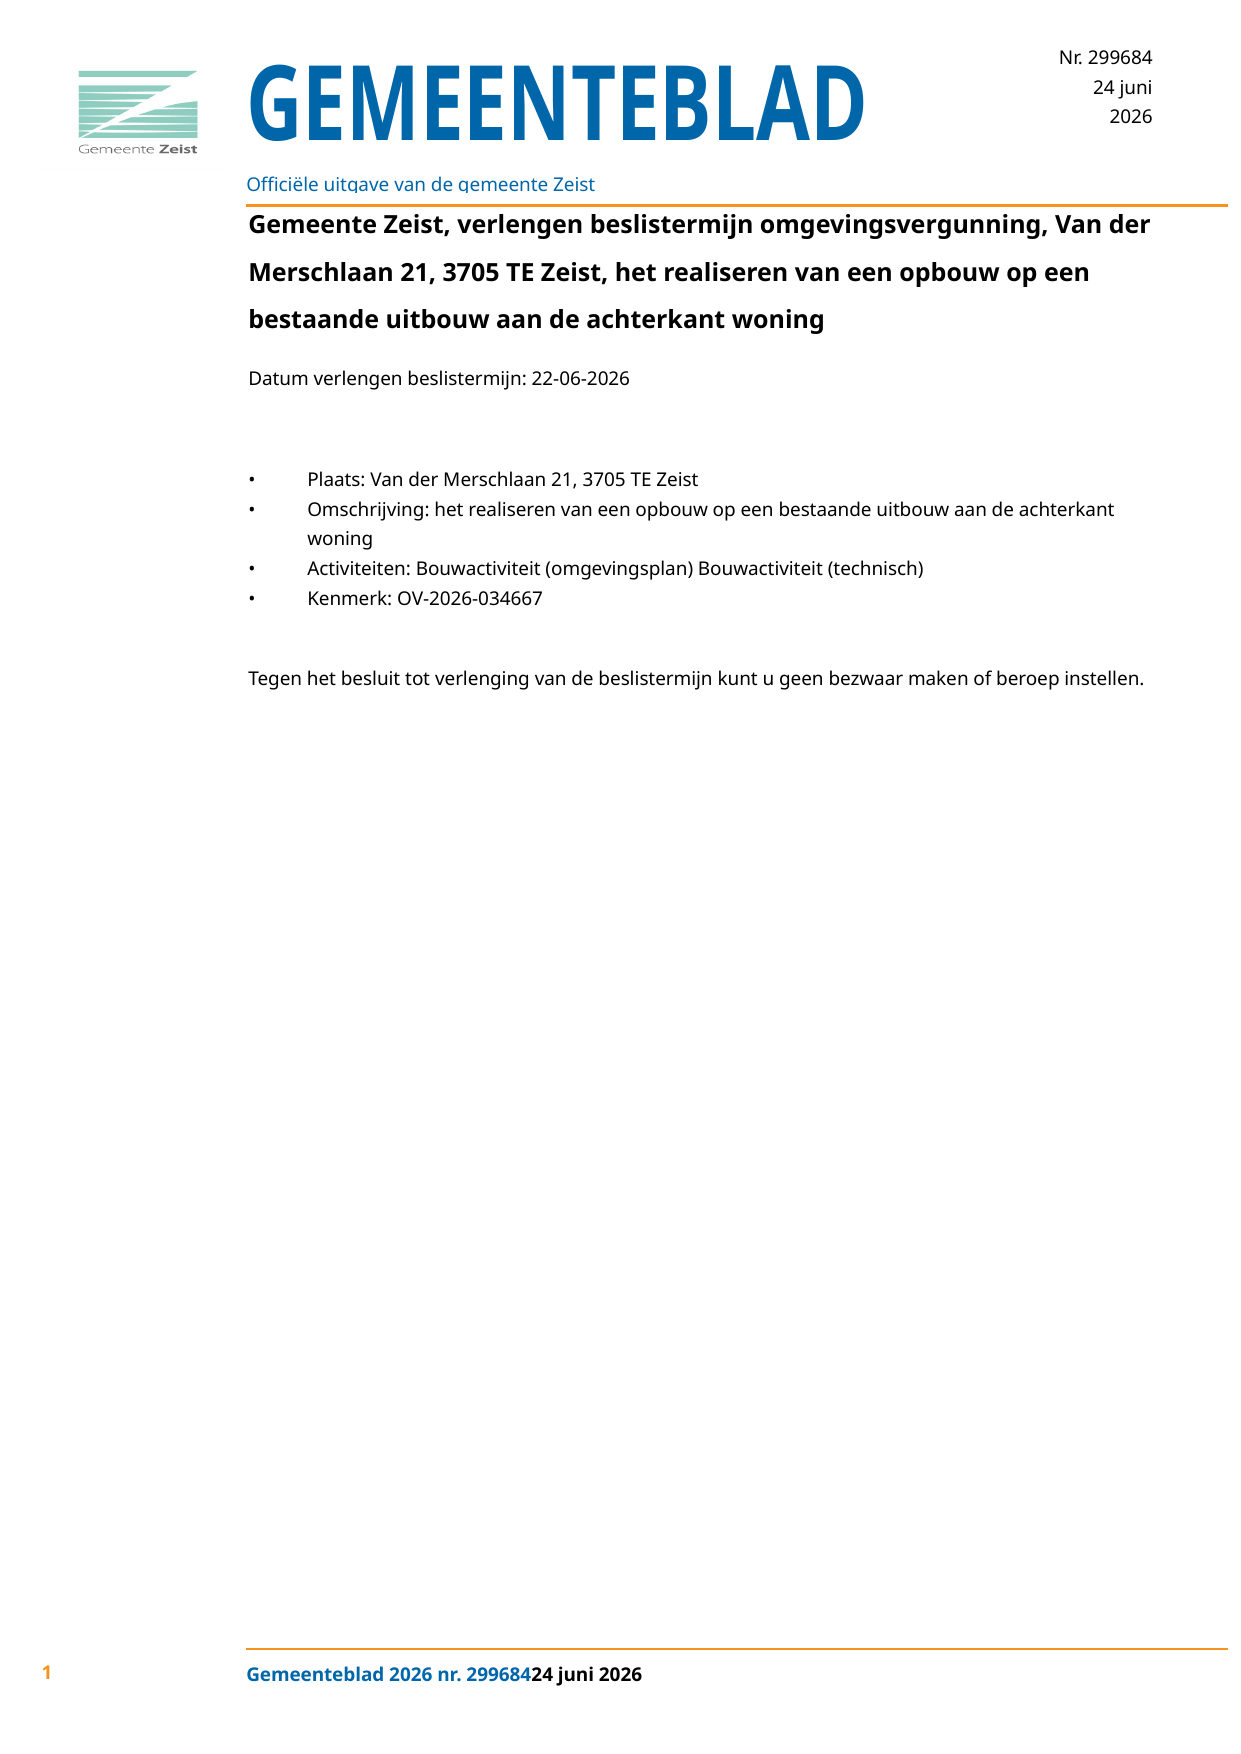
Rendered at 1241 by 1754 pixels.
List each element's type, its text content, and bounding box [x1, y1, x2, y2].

list Omschrijving: het realiseren van een opbouw op een bestaande uitbouw aan de achterkant woning [248, 496, 1152, 551]
text Datum verlengen beslistermijn: 22-06-2026 [248, 366, 1152, 391]
list Kenmerk: OV-2026-034667 [248, 585, 1152, 610]
list Plaats: Van der Merschlaan 21, 3705 TE Zeist [248, 466, 1152, 492]
picture [41, 47, 231, 172]
text Gemeente Zeist, verlengen beslistermijn omgevingsvergunning, Van der Merschlaan 21, 3705 TE Zeist, het realiseren van een opbouw op een bestaande uitbouw aan de achterkant woning [248, 207, 1152, 336]
text Tegen het besluit tot verlenging van de beslistermijn kunt u geen bezwaar maken of beroep instellen. [248, 665, 1152, 690]
list Activiteiten: Bouwactiviteit (omgevingsplan) Bouwactiviteit (technisch) [248, 555, 1152, 581]
